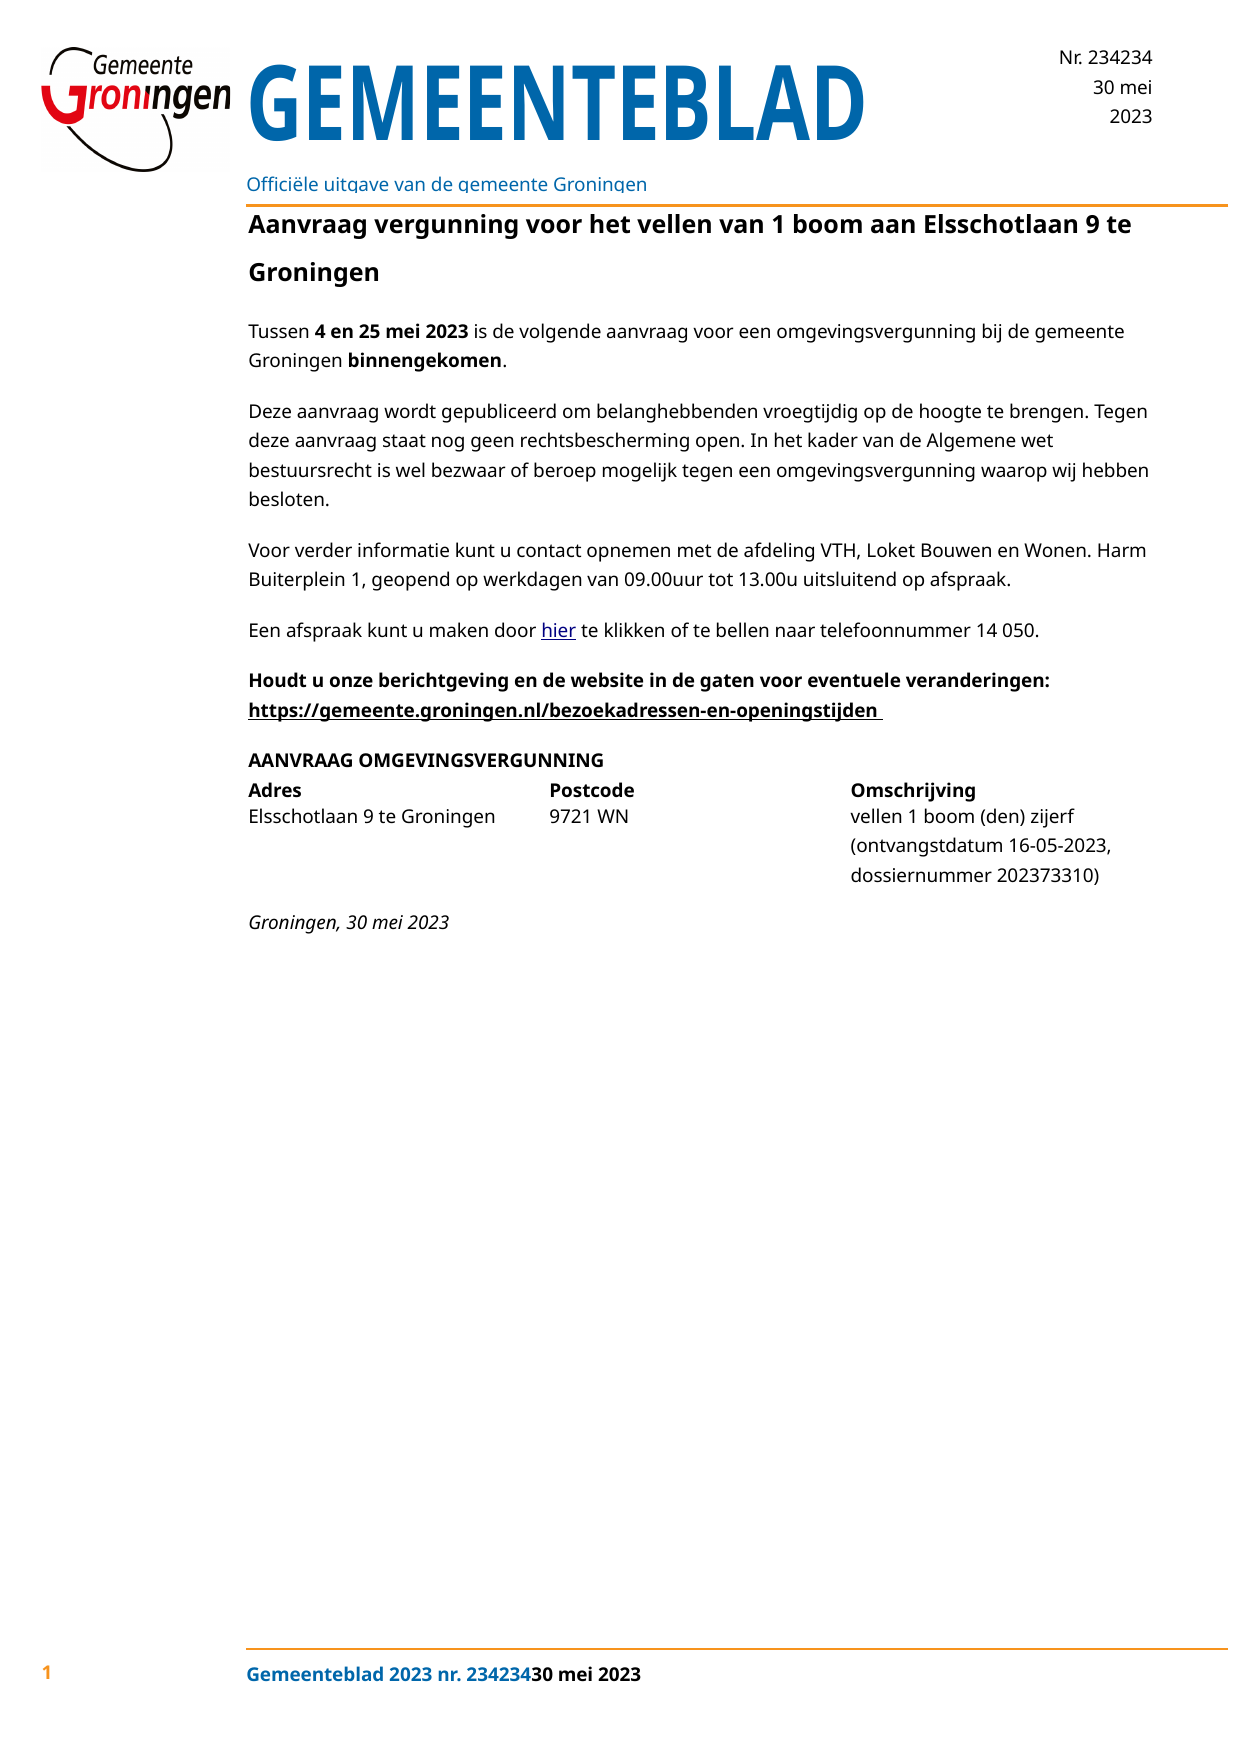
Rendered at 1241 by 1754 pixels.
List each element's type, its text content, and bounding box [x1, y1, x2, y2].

text Groningen, 30 mei 2023 [248, 909, 1152, 935]
text Voor verder informatie kunt u contact opnemen met de afdeling VTH, Loket Bouwen en Wonen. Harm Buiterplein 1, geopend op werkdagen van 09.00uur tot 13.00u uitsluitend op afspraak. [248, 537, 1152, 592]
table_cell vellen 1 boom (den) zijerf (ontvangstdatum 16-05-2023, dossiernummer 202373310) [850, 803, 1152, 888]
table_header Postcode [549, 777, 850, 803]
text Tussen 4 en 25 mei 2023 is de volgende aanvraag voor een omgevingsvergunning bij de gemeente Groningen binnengekomen. [248, 318, 1152, 373]
table_cell Elsschotlaan 9 te Groningen [248, 803, 549, 888]
table_header Omschrijving [850, 777, 1152, 803]
text Deze aanvraag wordt gepubliceerd om belanghebbenden vroegtijdig op de hoogte te brengen. Tegen deze aanvraag staat nog geen rechtsbescherming open. In het kader van de Algemene wet bestuursrecht is wel bezwaar of beroep mogelijk tegen een omgevingsvergunning waarop wij hebben besloten. [248, 398, 1152, 512]
text AANVRAAG OMGEVINGSVERGUNNING [248, 747, 1152, 773]
table_header Adres [248, 777, 549, 803]
text Een afspraak kunt u maken door hier te klikken of te bellen naar telefoonnummer 14 050. [248, 617, 1152, 643]
table_cell 9721 WN [549, 803, 850, 888]
text Houdt u onze berichtgeving en de website in de gaten voor eventuele veranderingen: https://gemeente.groningen.nl/bezoekadressen-en-openingstijden [248, 667, 1152, 723]
picture [41, 47, 231, 172]
text Aanvraag vergunning voor het vellen van 1 boom aan Elsschotlaan 9 te Groningen [248, 207, 1152, 288]
